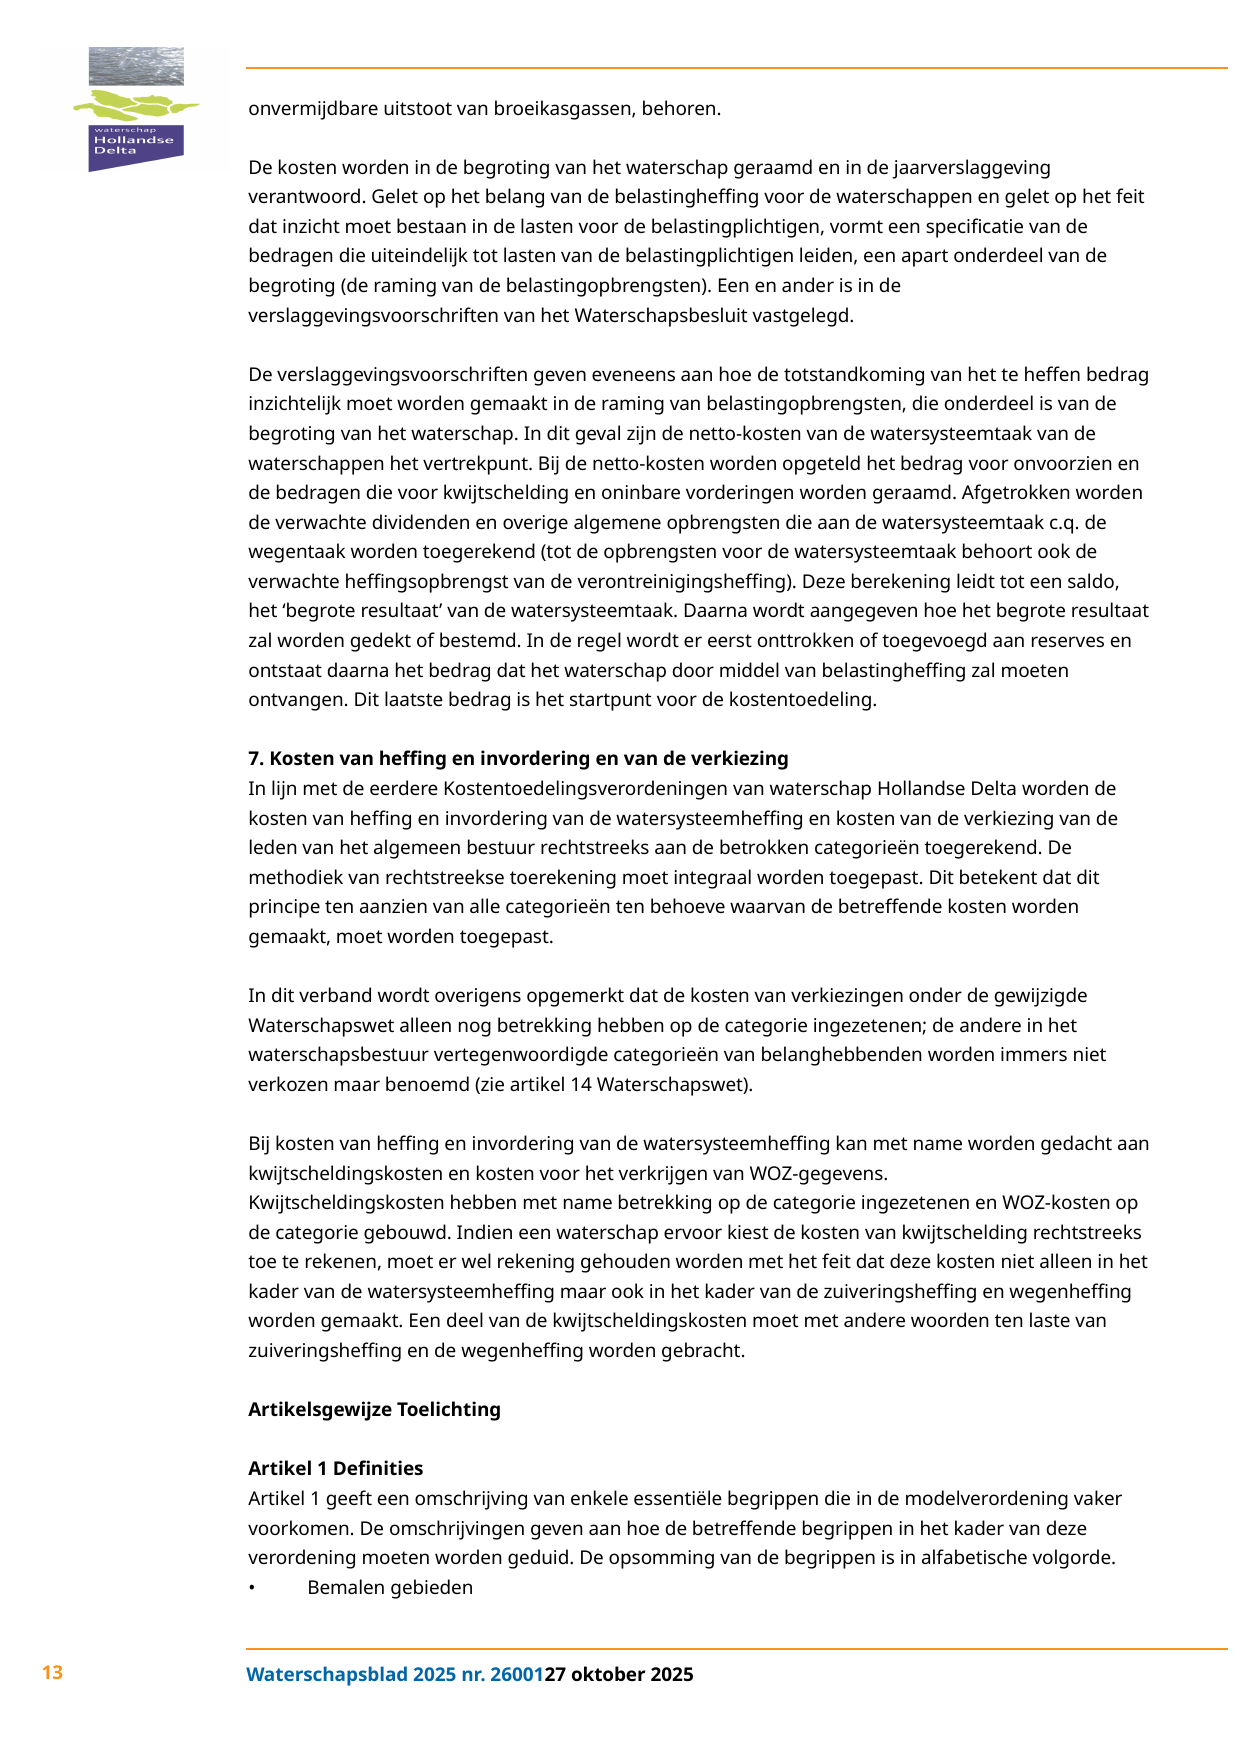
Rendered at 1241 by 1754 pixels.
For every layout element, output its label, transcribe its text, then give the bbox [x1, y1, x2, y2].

text De kosten worden in de begroting van het waterschap geraamd en in de jaarverslaggeving verantwoord. Gelet op het belang van de belastingheffing voor de waterschappen en gelet op het feit dat inzicht moet bestaan in de lasten voor de belastingplichtigen, vormt een specificatie van de bedragen die uiteindelijk tot lasten van de belastingplichtigen leiden, een apart onderdeel van de begroting (de raming van de belastingopbrengsten). Een en ander is in de verslaggevingsvoorschriften van het Waterschapsbesluit vastgelegd. [248, 154, 1152, 328]
text In dit verband wordt overigens opgemerkt dat de kosten van verkiezingen onder de gewijzigde Waterschapswet alleen nog betrekking hebben op de categorie ingezetenen; de andere in het waterschapsbestuur vertegenwoordigde categorieën van belanghebbenden worden immers niet verkozen maar benoemd (zie artikel 14 Waterschapswet). [248, 982, 1152, 1097]
text onvermijdbare uitstoot van broeikasgassen, behoren. [248, 95, 1152, 121]
text 7. Kosten van heffing en invordering en van de verkiezing [248, 746, 1152, 771]
text Artikel 1 geeft een omschrijving van enkele essentiële begrippen die in de modelverordening vaker voorkomen. De omschrijvingen geven aan hoe de betreffende begrippen in het kader van deze verordening moeten worden geduid. De opsomming van de begrippen is in alfabetische volgorde. [248, 1485, 1152, 1570]
text In lijn met de eerdere Kostentoedelingsverordeningen van waterschap Hollandse Delta worden de kosten van heffing en invordering van de watersysteemheffing en kosten van de verkiezing van de leden van het algemeen bestuur rechtstreeks aan de betrokken categorieën toegerekend. De methodiek van rechtstreekse toerekening moet integraal worden toegepast. Dit betekent dat dit principe ten aanzien van alle categorieën ten behoeve waarvan de betreffende kosten worden gemaakt, moet worden toegepast. [248, 775, 1152, 949]
list Bemalen gebieden [248, 1574, 1152, 1600]
text Bij kosten van heffing en invordering van de watersysteemheffing kan met name worden gedacht aan kwijtscheldingskosten en kosten voor het verkrijgen van WOZ-gegevens. [248, 1130, 1152, 1186]
text Artikel 1 Definities [248, 1456, 1152, 1481]
text De verslaggevingsvoorschriften geven eveneens aan hoe de totstandkoming van het te heffen bedrag inzichtelijk moet worden gemaakt in de raming van belastingopbrengsten, die onderdeel is van de begroting van het waterschap. In dit geval zijn de netto-kosten van de watersysteemtaak van de waterschappen het vertrekpunt. Bij de netto-kosten worden opgeteld het bedrag voor onvoorzien en de bedragen die voor kwijtschelding en oninbare vorderingen worden geraamd. Afgetrokken worden de verwachte dividenden en overige algemene opbrengsten die aan de watersysteemtaak c.q. de wegentaak worden toegerekend (tot de opbrengsten voor de watersysteemtaak behoort ook de verwachte heffingsopbrengst van de verontreinigingsheffing). Deze berekening leidt tot een saldo, het ‘begrote resultaat’ van de watersysteemtaak. Daarna wordt aangegeven hoe het begrote resultaat zal worden gedekt of bestemd. In de regel wordt er eerst onttrokken of toegevoegd aan reserves en ontstaat daarna het bedrag dat het waterschap door middel van belastingheffing zal moeten ontvangen. Dit laatste bedrag is het startpunt voor de kostentoedeling. [248, 361, 1152, 712]
text Kwijtscheldingskosten hebben met name betrekking op de categorie ingezetenen en WOZ-kosten op de categorie gebouwd. Indien een waterschap ervoor kiest de kosten van kwijtschelding rechtstreeks toe te rekenen, moet er wel rekening gehouden worden met het feit dat deze kosten niet alleen in het kader van de watersysteemheffing maar ook in het kader van de zuiveringsheffing en wegenheffing worden gemaakt. Een deel van de kwijtscheldingskosten moet met andere woorden ten laste van zuiveringsheffing en de wegenheffing worden gebracht. [248, 1189, 1152, 1363]
picture [41, 47, 231, 172]
text Artikelsgewijze Toelichting [248, 1396, 1152, 1422]
